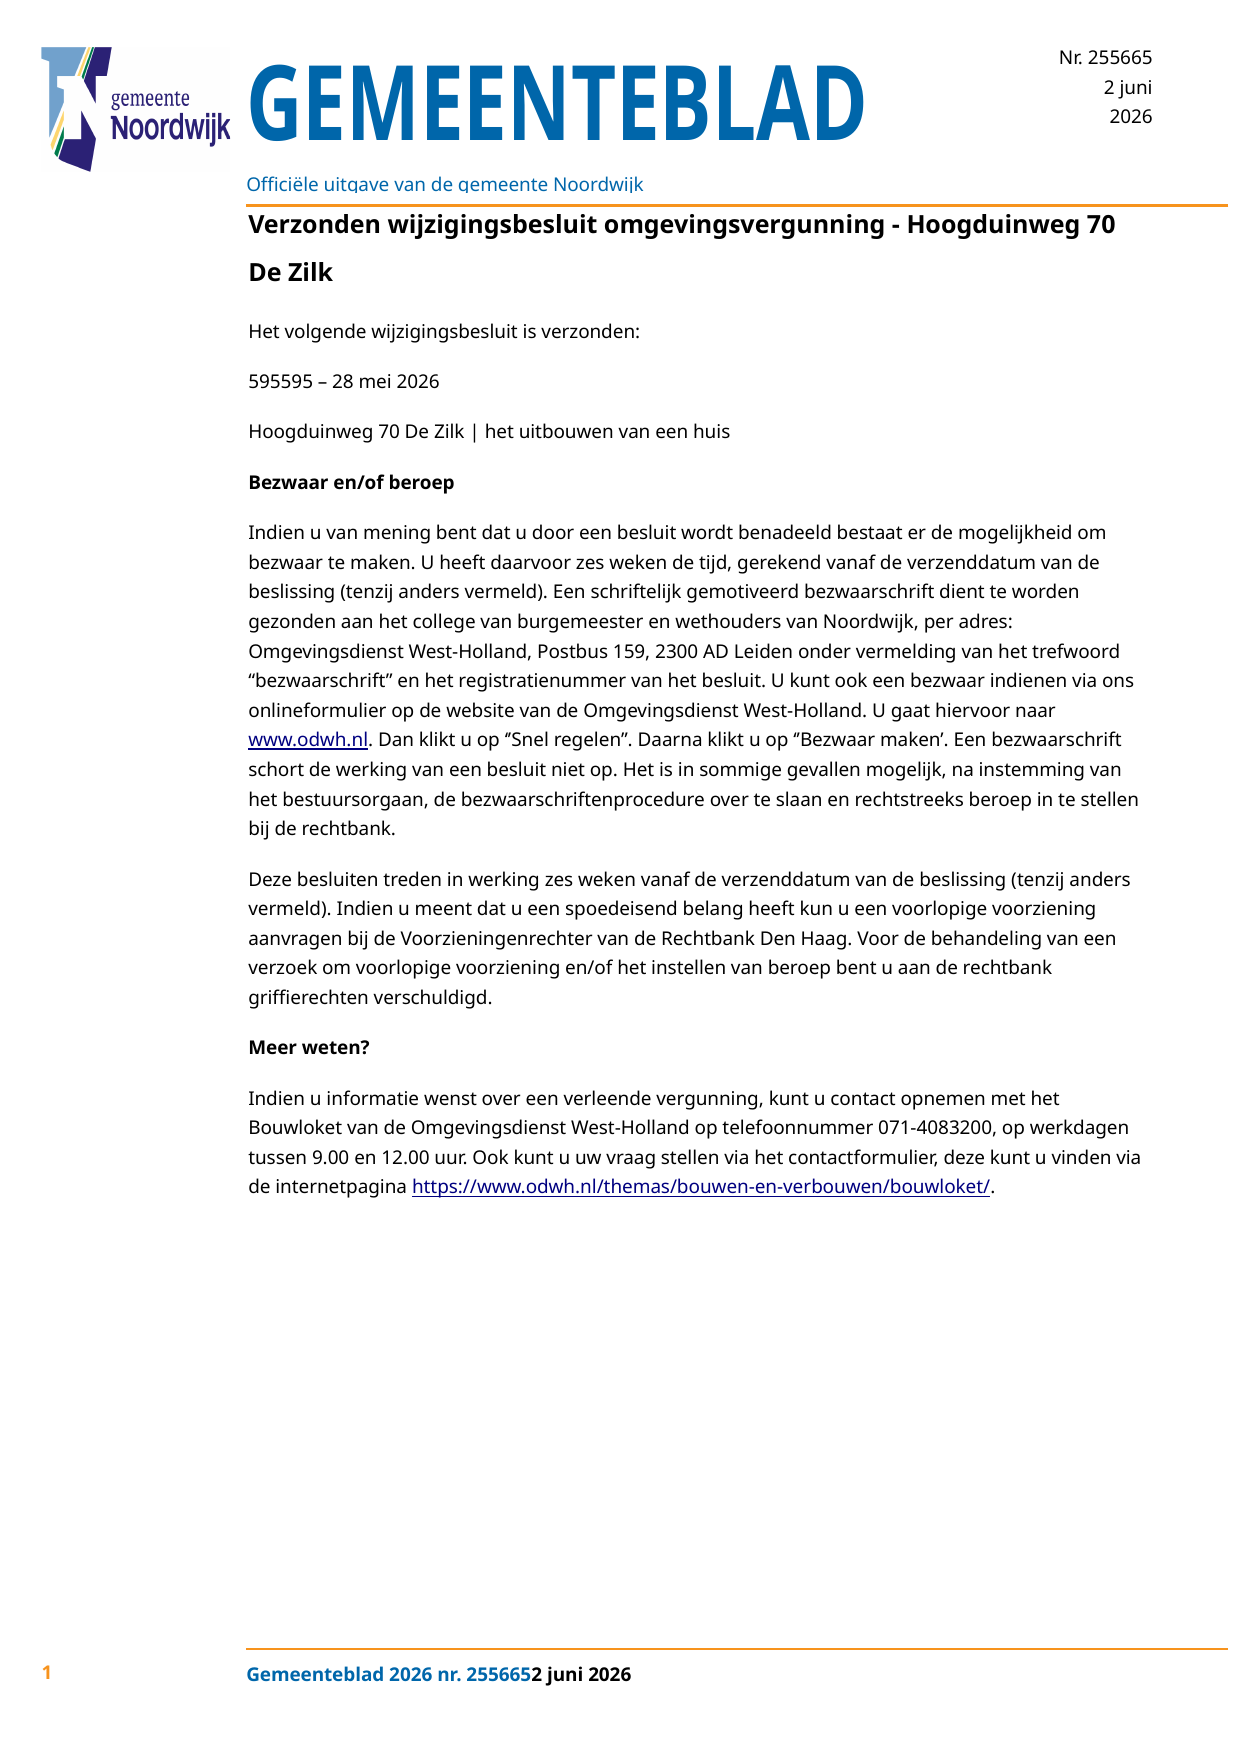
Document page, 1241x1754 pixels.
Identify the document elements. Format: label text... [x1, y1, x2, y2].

text Indien u van mening bent dat u door een besluit wordt benadeeld bestaat er de mogelijkheid om bezwaar te maken. U heeft daarvoor zes weken de tijd, gerekend vanaf de verzenddatum van de beslissing (tenzij anders vermeld). Een schriftelijk gemotiveerd bezwaarschrift dient te worden gezonden aan het college van burgemeester en wethouders van Noordwijk, per adres: Omgevingsdienst West-Holland, Postbus 159, 2300 AD Leiden onder vermelding van het trefwoord “bezwaarschrift” en het registratienummer van het besluit. U kunt ook een bezwaar indienen via ons onlineformulier op de website van de Omgevingsdienst West-Holland. U gaat hiervoor naar www.odwh.nl. Dan klikt u op ‘’Snel regelen”. Daarna klikt u op ‘’Bezwaar maken’. Een bezwaarschrift schort de werking van een besluit niet op. Het is in sommige gevallen mogelijk, na instemming van het bestuursorgaan, de bezwaarschriftenprocedure over te slaan en rechtstreeks beroep in te stellen bij de rechtbank. [248, 519, 1152, 841]
text 595595 – 28 mei 2026 [248, 368, 1152, 394]
text Verzonden wijzigingsbesluit omgevingsvergunning - Hoogduinweg 70 De Zilk [248, 207, 1152, 288]
picture [41, 47, 231, 172]
text Het volgende wijzigingsbesluit is verzonden: [248, 318, 1152, 344]
text Deze besluiten treden in werking zes weken vanaf de verzenddatum van de beslissing (tenzij anders vermeld). Indien u meent dat u een spoedeisend belang heeft kun u een voorlopige voorziening aanvragen bij de Voorzieningenrechter van de Rechtbank Den Haag. Voor de behandeling van een verzoek om voorlopige voorziening en/of het instellen van beroep bent u aan de rechtbank griffierechten verschuldigd. [248, 866, 1152, 1010]
text Meer weten? [248, 1034, 1152, 1060]
text Hoogduinweg 70 De Zilk | het uitbouwen van een huis [248, 419, 1152, 444]
text Bezwaar en/of beroep [248, 469, 1152, 495]
text Indien u informatie wenst over een verleende vergunning, kunt u contact opnemen met het Bouwloket van de Omgevingsdienst West-Holland op telefoonnummer 071-4083200, op werkdagen tussen 9.00 en 12.00 uur. Ook kunt u uw vraag stellen via het contactformulier, deze kunt u vinden via de internetpagina https://www.odwh.nl/themas/bouwen-en-verbouwen/bouwloket/. [248, 1085, 1152, 1199]
